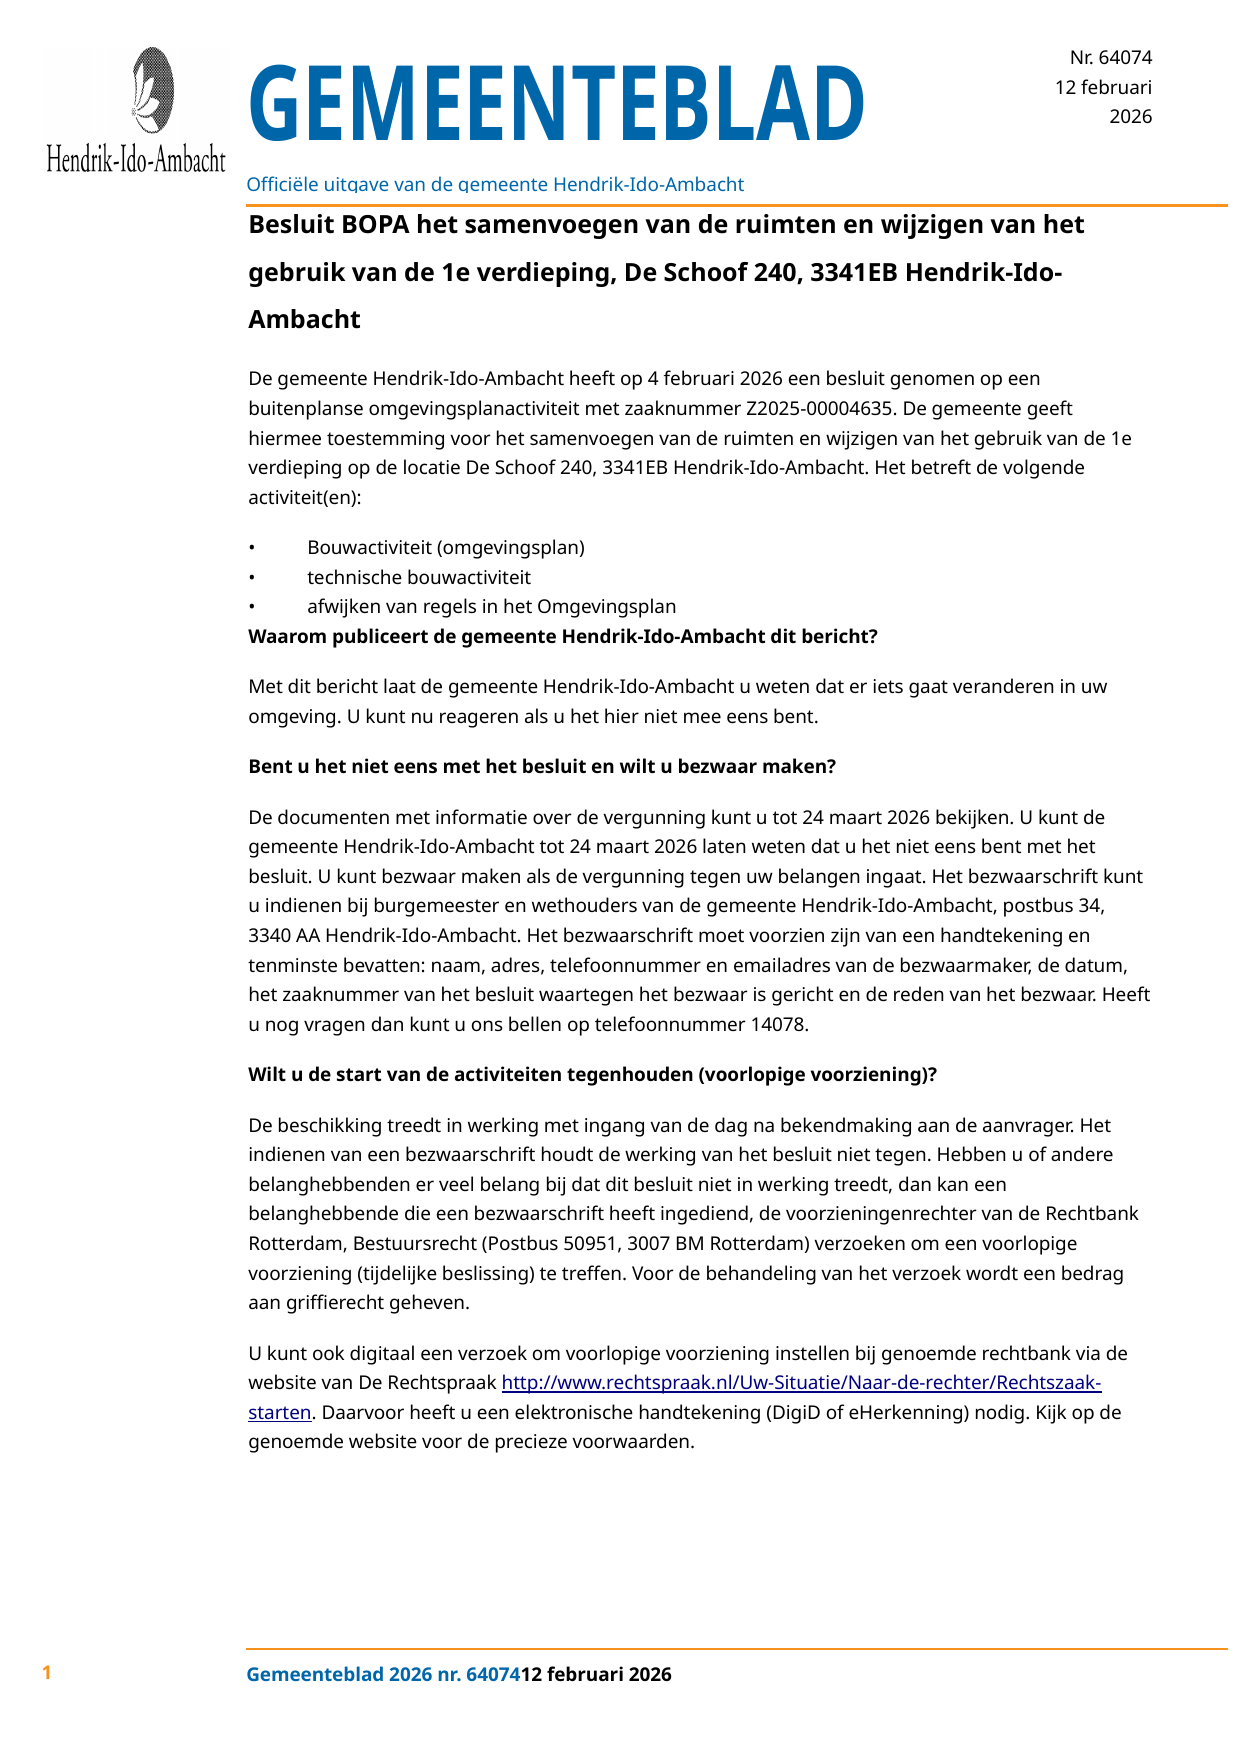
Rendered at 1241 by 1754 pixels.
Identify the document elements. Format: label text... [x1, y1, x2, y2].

text De documenten met informatie over de vergunning kunt u tot 24 maart 2026 bekijken. U kunt de gemeente Hendrik-Ido-Ambacht tot 24 maart 2026 laten weten dat u het niet eens bent met het besluit. U kunt bezwaar maken als de vergunning tegen uw belangen ingaat. Het bezwaarschrift kunt u indienen bij burgemeester en wethouders van de gemeente Hendrik-Ido-Ambacht, postbus 34, 3340 AA Hendrik-Ido-Ambacht. Het bezwaarschrift moet voorzien zijn van een handtekening en tenminste bevatten: naam, adres, telefoonnummer en emailadres van de bezwaarmaker, de datum, het zaaknummer van het besluit waartegen het bezwaar is gericht en de reden van het bezwaar. Heeft u nog vragen dan kunt u ons bellen op telefoonnummer 14078. [248, 804, 1152, 1037]
picture [41, 47, 231, 172]
text Waarom publiceert de gemeente Hendrik-Ido-Ambacht dit bericht? [248, 623, 1152, 649]
text Bent u het niet eens met het besluit en wilt u bezwaar maken? [248, 753, 1152, 779]
text Met dit bericht laat de gemeente Hendrik-Ido-Ambacht u weten dat er iets gaat veranderen in uw omgeving. U kunt nu reageren als u het hier niet mee eens bent. [248, 673, 1152, 729]
list afwijken van regels in het Omgevingsplan [248, 593, 1152, 619]
text Wilt u de start van de activiteiten tegenhouden (voorlopige voorziening)? [248, 1061, 1152, 1087]
text De beschikking treedt in werking met ingang van de dag na bekendmaking aan de aanvrager. Het indienen van een bezwaarschrift houdt de werking van het besluit niet tegen. Hebben u of andere belanghebbenden er veel belang bij dat dit besluit niet in werking treedt, dan kan een belanghebbende die een bezwaarschrift heeft ingediend, de voorzieningenrechter van de Rechtbank Rotterdam, Bestuursrecht (Postbus 50951, 3007 BM Rotterdam) verzoeken om een voorlopige voorziening (tijdelijke beslissing) te treffen. Voor de behandeling van het verzoek wordt een bedrag aan griffierecht geheven. [248, 1112, 1152, 1315]
list Bouwactiviteit (omgevingsplan) [248, 534, 1152, 560]
text Besluit BOPA het samenvoegen van de ruimten en wijzigen van het gebruik van de 1e verdieping, De Schoof 240, 3341EB Hendrik-Ido-Ambacht [248, 207, 1152, 336]
list technische bouwactiviteit [248, 564, 1152, 589]
text U kunt ook digitaal een verzoek om voorlopige voorziening instellen bij genoemde rechtbank via de website van De Rechtspraak http://www.rechtspraak.nl/Uw-Situatie/Naar-de-rechter/Rechtszaak-starten. Daarvoor heeft u een elektronische handtekening (DigiD of eHerkenning) nodig. Kijk op de genoemde website voor de precieze voorwaarden. [248, 1340, 1152, 1454]
text De gemeente Hendrik-Ido-Ambacht heeft op 4 februari 2026 een besluit genomen op een buitenplanse omgevingsplanactiviteit met zaaknummer Z2025-00004635. De gemeente geeft hiermee toestemming voor het samenvoegen van de ruimten en wijzigen van het gebruik van de 1e verdieping op de locatie De Schoof 240, 3341EB Hendrik-Ido-Ambacht. Het betreft de volgende activiteit(en): [248, 366, 1152, 509]
